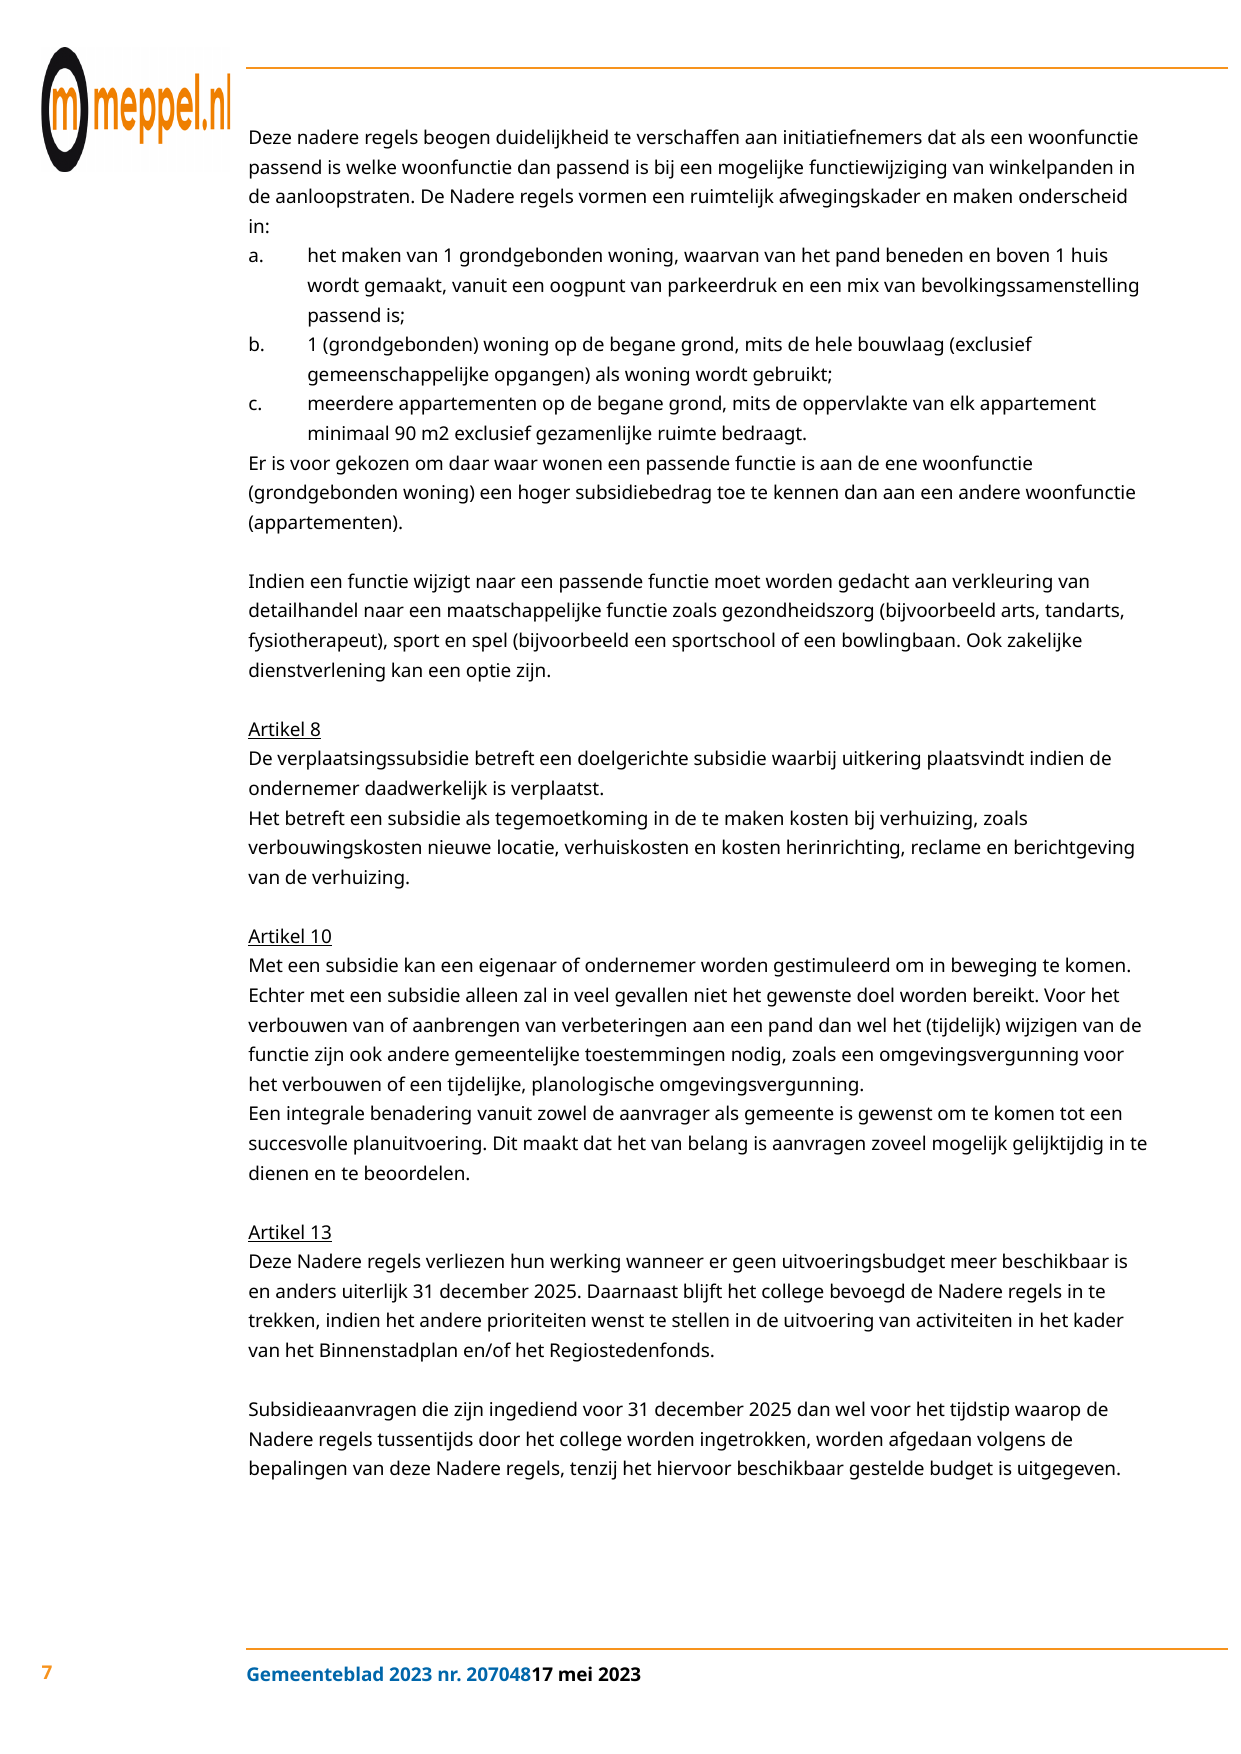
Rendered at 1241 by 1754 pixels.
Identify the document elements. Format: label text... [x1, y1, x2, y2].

text Deze Nadere regels verliezen hun werking wanneer er geen uitvoeringsbudget meer beschikbaar is en anders uiterlijk 31 december 2025. Daarnaast blijft het college bevoegd de Nadere regels in te trekken, indien het andere prioriteiten wenst te stellen in de uitvoering van activiteiten in het kader van het Binnenstadplan en/of het Regiostedenfonds. [248, 1248, 1152, 1363]
picture [41, 47, 231, 172]
list het maken van 1 grondgebonden woning, waarvan van het pand beneden en boven 1 huis wordt gemaakt, vanuit een oogpunt van parkeerdruk en een mix van bevolkingssamenstelling passend is; [248, 243, 1152, 328]
text Artikel 8 [248, 716, 1152, 742]
text Subsidieaanvragen die zijn ingediend voor 31 december 2025 dan wel voor het tijdstip waarop de Nadere regels tussentijds door het college worden ingetrokken, worden afgedaan volgens de bepalingen van deze Nadere regels, tenzij het hiervoor beschikbaar gestelde budget is uitgegeven. [248, 1396, 1152, 1481]
text Het betreft een subsidie als tegemoetkoming in de te maken kosten bij verhuizing, zoals verbouwingskosten nieuwe locatie, verhuiskosten en kosten herinrichting, reclame en berichtgeving van de verhuizing. [248, 805, 1152, 890]
text Artikel 13 [248, 1219, 1152, 1245]
text Met een subsidie kan een eigenaar of ondernemer worden gestimuleerd om in beweging te komen. Echter met een subsidie alleen zal in veel gevallen niet het gewenste doel worden bereikt. Voor het verbouwen van of aanbrengen van verbeteringen aan een pand dan wel het (tijdelijk) wijzigen van de functie zijn ook andere gemeentelijke toestemmingen nodig, zoals een omgevingsvergunning voor het verbouwen of een tijdelijke, planologische omgevingsvergunning. [248, 953, 1152, 1097]
text Indien een functie wijzigt naar een passende functie moet worden gedacht aan verkleuring van detailhandel naar een maatschappelijke functie zoals gezondheidszorg (bijvoorbeeld arts, tandarts, fysiotherapeut), sport en spel (bijvoorbeeld een sportschool of een bowlingbaan. Ook zakelijke dienstverlening kan een optie zijn. [248, 568, 1152, 683]
text Deze nadere regels beogen duidelijkheid te verschaffen aan initiatiefnemers dat als een woonfunctie passend is welke woonfunctie dan passend is bij een mogelijke functiewijziging van winkelpanden in de aanloopstraten. De Nadere regels vormen een ruimtelijk afwegingskader en maken onderscheid in: [248, 124, 1152, 239]
text Een integrale benadering vanuit zowel de aanvrager als gemeente is gewenst om te komen tot een succesvolle planuitvoering. Dit maakt dat het van belang is aanvragen zoveel mogelijk gelijktijdig in te dienen en te beoordelen. [248, 1101, 1152, 1186]
text De verplaatsingssubsidie betreft een doelgerichte subsidie waarbij uitkering plaatsvindt indien de ondernemer daadwerkelijk is verplaatst. [248, 746, 1152, 801]
list 1 (grondgebonden) woning op de begane grond, mits de hele bouwlaag (exclusief gemeenschappelijke opgangen) als woning wordt gebruikt; [248, 331, 1152, 387]
list meerdere appartementen op de begane grond, mits de oppervlakte van elk appartement minimaal 90 m2 exclusief gezamenlijke ruimte bedraagt. [248, 391, 1152, 446]
text Er is voor gekozen om daar waar wonen een passende functie is aan de ene woonfunctie (grondgebonden woning) een hoger subsidiebedrag toe te kennen dan aan een andere woonfunctie (appartementen). [248, 450, 1152, 535]
text Artikel 10 [248, 923, 1152, 949]
